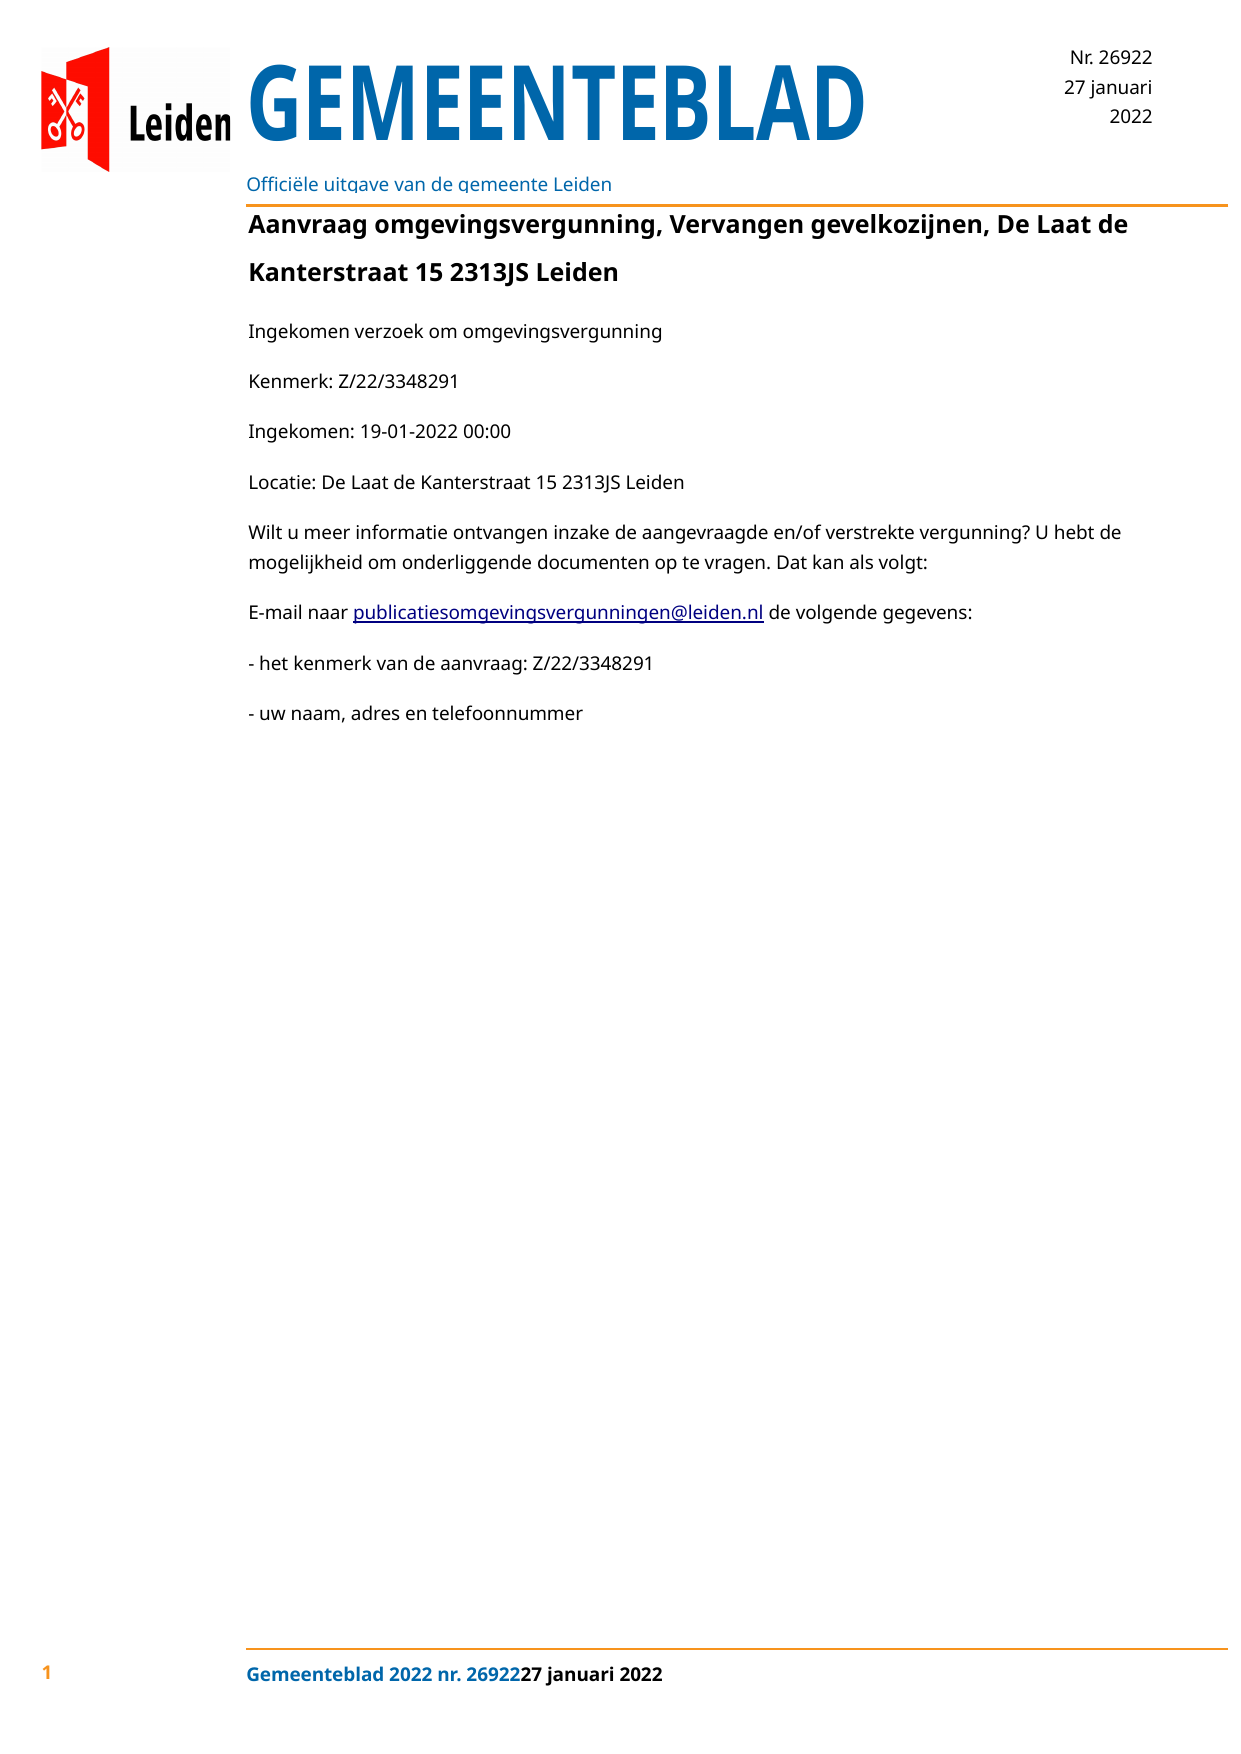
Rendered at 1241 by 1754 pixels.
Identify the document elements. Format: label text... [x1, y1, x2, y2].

text E-mail naar publicatiesomgevingsvergunningen@leiden.nl de volgende gegevens: [248, 599, 1152, 625]
text Ingekomen: 19-01-2022 00:00 [248, 419, 1152, 444]
text Locatie: De Laat de Kanterstraat 15 2313JS Leiden [248, 469, 1152, 495]
text Aanvraag omgevingsvergunning, Vervangen gevelkozijnen, De Laat de Kanterstraat 15 2313JS Leiden [248, 207, 1152, 288]
text - uw naam, adres en telefoonnummer [248, 700, 1152, 726]
text Ingekomen verzoek om omgevingsvergunning [248, 318, 1152, 344]
text Wilt u meer informatie ontvangen inzake de aangevraagde en/of verstrekte vergunning? U hebt de mogelijkheid om onderliggende documenten op te vragen. Dat kan als volgt: [248, 519, 1152, 575]
text Kenmerk: Z/22/3348291 [248, 368, 1152, 394]
picture [41, 47, 231, 172]
text - het kenmerk van de aanvraag: Z/22/3348291 [248, 650, 1152, 676]
